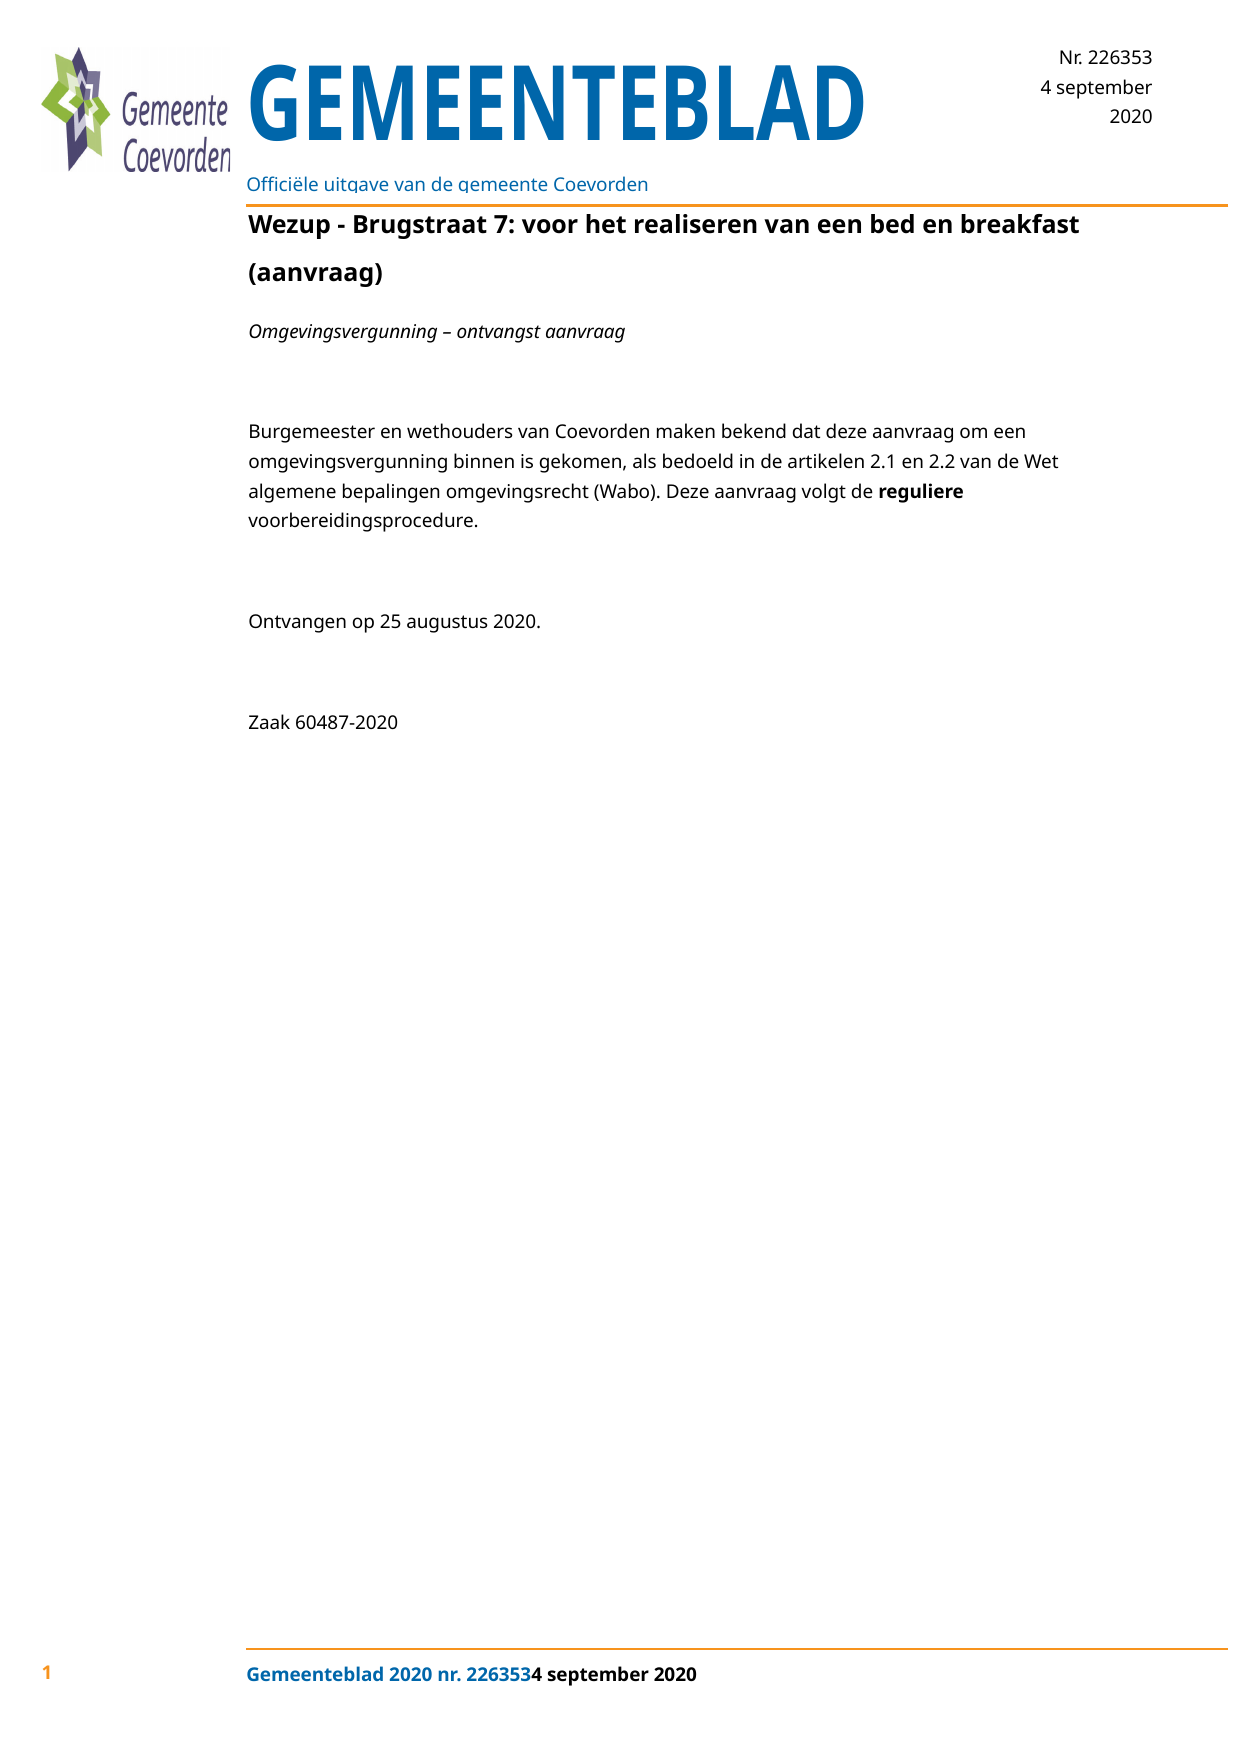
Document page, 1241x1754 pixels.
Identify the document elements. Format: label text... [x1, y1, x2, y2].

text Omgevingsvergunning – ontvangst aanvraag [248, 318, 1152, 344]
picture [41, 47, 231, 172]
text Ontvangen op 25 augustus 2020. [248, 608, 1152, 634]
text Zaak 60487-2020 [248, 709, 1152, 735]
text Burgemeester en wethouders van Coevorden maken bekend dat deze aanvraag om een omgevingsvergunning binnen is gekomen, als bedoeld in de artikelen 2.1 en 2.2 van de Wet algemene bepalingen omgevingsrecht (Wabo). Deze aanvraag volgt de reguliere voorbereidingsprocedure. [248, 419, 1152, 533]
text Wezup - Brugstraat 7: voor het realiseren van een bed en breakfast (aanvraag) [248, 207, 1152, 288]
